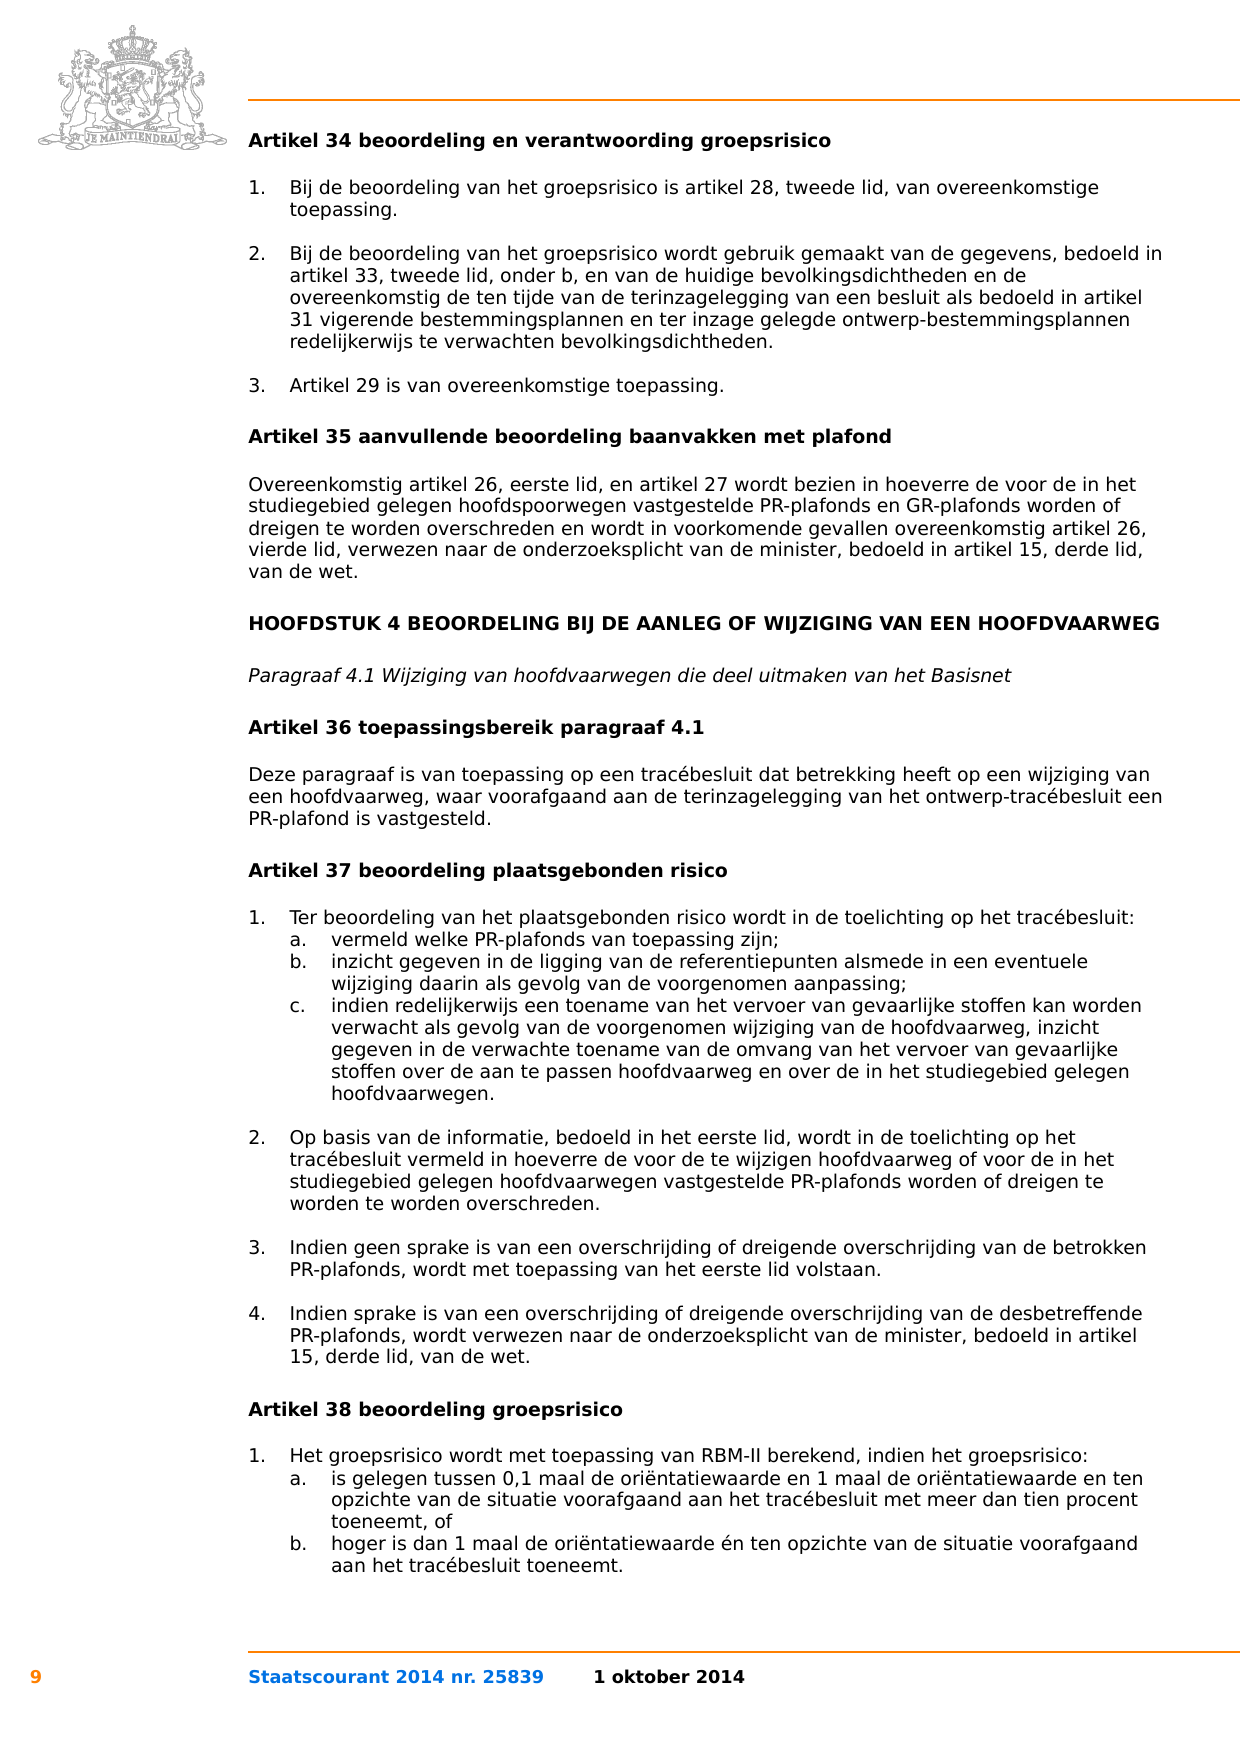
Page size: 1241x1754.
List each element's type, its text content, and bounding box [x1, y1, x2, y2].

text a. is gelegen tussen 0,1 maal de oriëntatiewaarde en 1 maal de oriëntatiewaarde en ten opzichte van de situatie voorafgaand aan het tracébesluit met meer dan tien procent toeneemt, of [289, 1467, 1163, 1533]
text a. vermeld welke PR-plafonds van toepassing zijn; [289, 929, 1163, 951]
text b. hoger is dan 1 maal de oriëntatiewaarde én ten opzichte van de situatie voorafgaand aan het tracébesluit toeneemt. [289, 1533, 1163, 1577]
text 1. Bij de beoordeling van het groepsrisico is artikel 28, tweede lid, van overeenkomstige toepassing. [248, 177, 1163, 221]
subtitle Paragraaf 4.1 Wijziging van hoofdvaarwegen die deel uitmaken van het Basisnet [248, 665, 1163, 687]
text Overeenkomstig artikel 26, eerste lid, en artikel 27 wordt bezien in hoeverre de voor de in het studiegebied gelegen hoofdspoorwegen vastgestelde PR-plafonds en GR-plafonds worden of dreigen te worden overschreden en wordt in voorkomende gevallen overeenkomstig artikel 26, vierde lid, verwezen naar de onderzoeksplicht van de minister, bedoeld in artikel 15, derde lid, van de wet. [248, 473, 1163, 583]
subtitle Artikel 37 beoordeling plaatsgebonden risico [248, 860, 1163, 882]
text 1. Ter beoordeling van het plaatsgebonden risico wordt in de toelichting op het tracébesluit: [248, 907, 1163, 929]
text 1. Het groepsrisico wordt met toepassing van RBM-II berekend, indien het groepsrisico: [248, 1445, 1163, 1467]
text 2. Bij de beoordeling van het groepsrisico wordt gebruik gemaakt van de gegevens, bedoeld in artikel 33, tweede lid, onder b, en van de huidige bevolkingsdichtheden en de overeenkomstig de ten tijde van de terinzagelegging van een besluit als bedoeld in artikel 31 vigerende bestemmingsplannen en ter inzage gelegde ontwerp-bestemmingsplannen redelijkerwijs te verwachten bevolkingsdichtheden. [248, 243, 1163, 353]
subtitle Artikel 36 toepassingsbereik paragraaf 4.1 [248, 717, 1163, 739]
subtitle Artikel 38 beoordeling groepsrisico [248, 1398, 1163, 1420]
text Deze paragraaf is van toepassing op een tracébesluit dat betrekking heeft op een wijziging van een hoofdvaarweg, waar voorafgaand aan de terinzagelegging van het ontwerp-tracébesluit een PR-plafond is vastgesteld. [248, 764, 1163, 830]
subtitle Artikel 35 aanvullende beoordeling baanvakken met plafond [248, 426, 1163, 448]
text 4. Indien sprake is van een overschrijding of dreigende overschrijding van de desbetreffende PR-plafonds, wordt verwezen naar de onderzoeksplicht van de minister, bedoeld in artikel 15, derde lid, van de wet. [248, 1302, 1163, 1368]
text b. inzicht gegeven in de ligging van de referentiepunten alsmede in een eventuele wijziging daarin als gevolg van de voorgenomen aanpassing; [289, 951, 1163, 995]
subtitle Artikel 34 beoordeling en verantwoording groepsrisico [248, 130, 1163, 152]
text 2. Op basis van de informatie, bedoeld in het eerste lid, wordt in de toelichting op het tracébesluit vermeld in hoeverre de voor de te wijzigen hoofdvaarweg of voor de in het studiegebied gelegen hoofdvaarwegen vastgestelde PR-plafonds worden of dreigen te worden te worden overschreden. [248, 1127, 1163, 1215]
text c. indien redelijkerwijs een toename van het vervoer van gevaarlijke stoffen kan worden verwacht als gevolg van de voorgenomen wijziging van de hoofdvaarweg, inzicht gegeven in de verwachte toename van de omvang van het vervoer van gevaarlijke stoffen over de aan te passen hoofdvaarweg en over de in het studiegebied gelegen hoofdvaarwegen. [289, 995, 1163, 1105]
picture [38, 25, 227, 150]
subtitle HOOFDSTUK 4 BEOORDELING BIJ DE AANLEG OF WIJZIGING VAN EEN HOOFDVAARWEG [248, 613, 1163, 635]
text 3. Indien geen sprake is van een overschrijding of dreigende overschrijding van de betrokken PR-plafonds, wordt met toepassing van het eerste lid volstaan. [248, 1237, 1163, 1281]
text 3. Artikel 29 is van overeenkomstige toepassing. [248, 374, 1163, 396]
